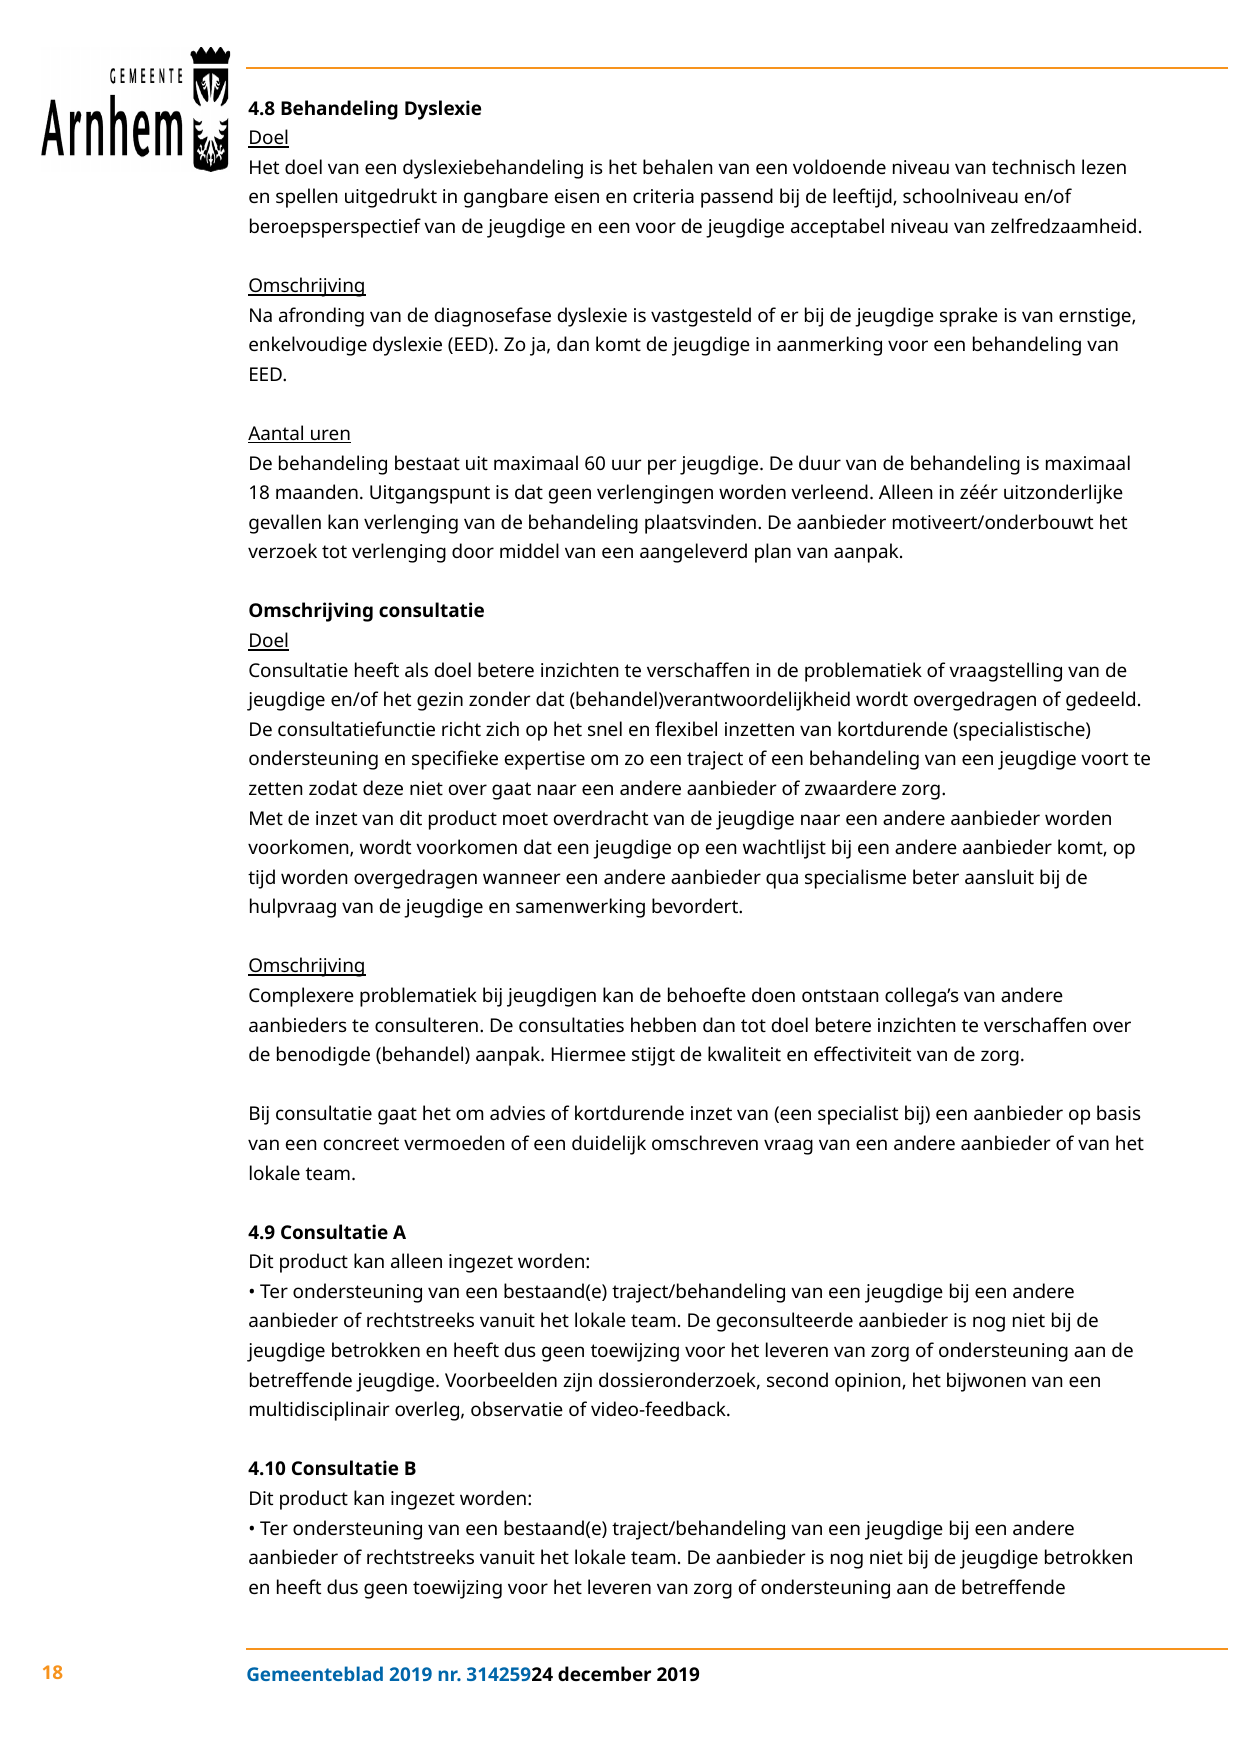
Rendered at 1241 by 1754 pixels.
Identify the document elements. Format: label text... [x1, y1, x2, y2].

text Dit product kan alleen ingezet worden: [248, 1248, 1152, 1274]
text Met de inzet van dit product moet overdracht van de jeugdige naar een andere aanbieder worden voorkomen, wordt voorkomen dat een jeugdige op een wachtlijst bij een andere aanbieder komt, op tijd worden overgedragen wanneer een andere aanbieder qua specialisme beter aansluit bij de hulpvraag van de jeugdige en samenwerking bevordert. [248, 805, 1152, 919]
text De behandeling bestaat uit maximaal 60 uur per jeugdige. De duur van de behandeling is maximaal 18 maanden. Uitgangspunt is dat geen verlengingen worden verleend. Alleen in zéér uitzonderlijke gevallen kan verlenging van de behandeling plaatsvinden. De aanbieder motiveert/onderbouwt het verzoek tot verlenging door middel van een aangeleverd plan van aanpak. [248, 450, 1152, 564]
text Doel [248, 627, 1152, 653]
text • Ter ondersteuning van een bestaand(e) traject/behandeling van een jeugdige bij een andere aanbieder of rechtstreeks vanuit het lokale team. De geconsulteerde aanbieder is nog niet bij de jeugdige betrokken en heeft dus geen toewijzing voor het leveren van zorg of ondersteuning aan de betreffende jeugdige. Voorbeelden zijn dossieronderzoek, second opinion, het bijwonen van een multidisciplinair overleg, observatie of video-feedback. [248, 1278, 1152, 1422]
text Na afronding van de diagnosefase dyslexie is vastgesteld of er bij de jeugdige sprake is van ernstige, enkelvoudige dyslexie (EED). Zo ja, dan komt de jeugdige in aanmerking voor een behandeling van EED. [248, 302, 1152, 387]
text 4.8 Behandeling Dyslexie [248, 95, 1152, 121]
text Omschrijving consultatie [248, 598, 1152, 623]
text 4.10 Consultatie B [248, 1456, 1152, 1481]
picture [41, 47, 231, 172]
text Het doel van een dyslexiebehandeling is het behalen van een voldoende niveau van technisch lezen en spellen uitgedrukt in gangbare eisen en criteria passend bij de leeftijd, schoolniveau en/of beroepsperspectief van de jeugdige en een voor de jeugdige acceptabel niveau van zelfredzaamheid. [248, 154, 1152, 239]
text Omschrijving [248, 272, 1152, 298]
text • Ter ondersteuning van een bestaand(e) traject/behandeling van een jeugdige bij een andere aanbieder of rechtstreeks vanuit het lokale team. De aanbieder is nog niet bij de jeugdige betrokken en heeft dus geen toewijzing voor het leveren van zorg of ondersteuning aan de betreffende [248, 1515, 1152, 1600]
text Aantal uren [248, 420, 1152, 446]
text Doel [248, 124, 1152, 150]
text Bij consultatie gaat het om advies of kortdurende inzet van (een specialist bij) een aanbieder op basis van een concreet vermoeden of een duidelijk omschreven vraag van een andere aanbieder of van het lokale team. [248, 1101, 1152, 1186]
text Omschrijving [248, 953, 1152, 978]
text Dit product kan ingezet worden: [248, 1485, 1152, 1511]
text Complexere problematiek bij jeugdigen kan de behoefte doen ontstaan collega’s van andere aanbieders te consulteren. De consultaties hebben dan tot doel betere inzichten te verschaffen over de benodigde (behandel) aanpak. Hiermee stijgt de kwaliteit en effectiviteit van de zorg. [248, 982, 1152, 1067]
text 4.9 Consultatie A [248, 1219, 1152, 1245]
text Consultatie heeft als doel betere inzichten te verschaffen in de problematiek of vraagstelling van de jeugdige en/of het gezin zonder dat (behandel)verantwoordelijkheid wordt overgedragen of gedeeld. De consultatiefunctie richt zich op het snel en flexibel inzetten van kortdurende (specialistische) ondersteuning en specifieke expertise om zo een traject of een behandeling van een jeugdige voort te zetten zodat deze niet over gaat naar een andere aanbieder of zwaardere zorg. [248, 657, 1152, 801]
